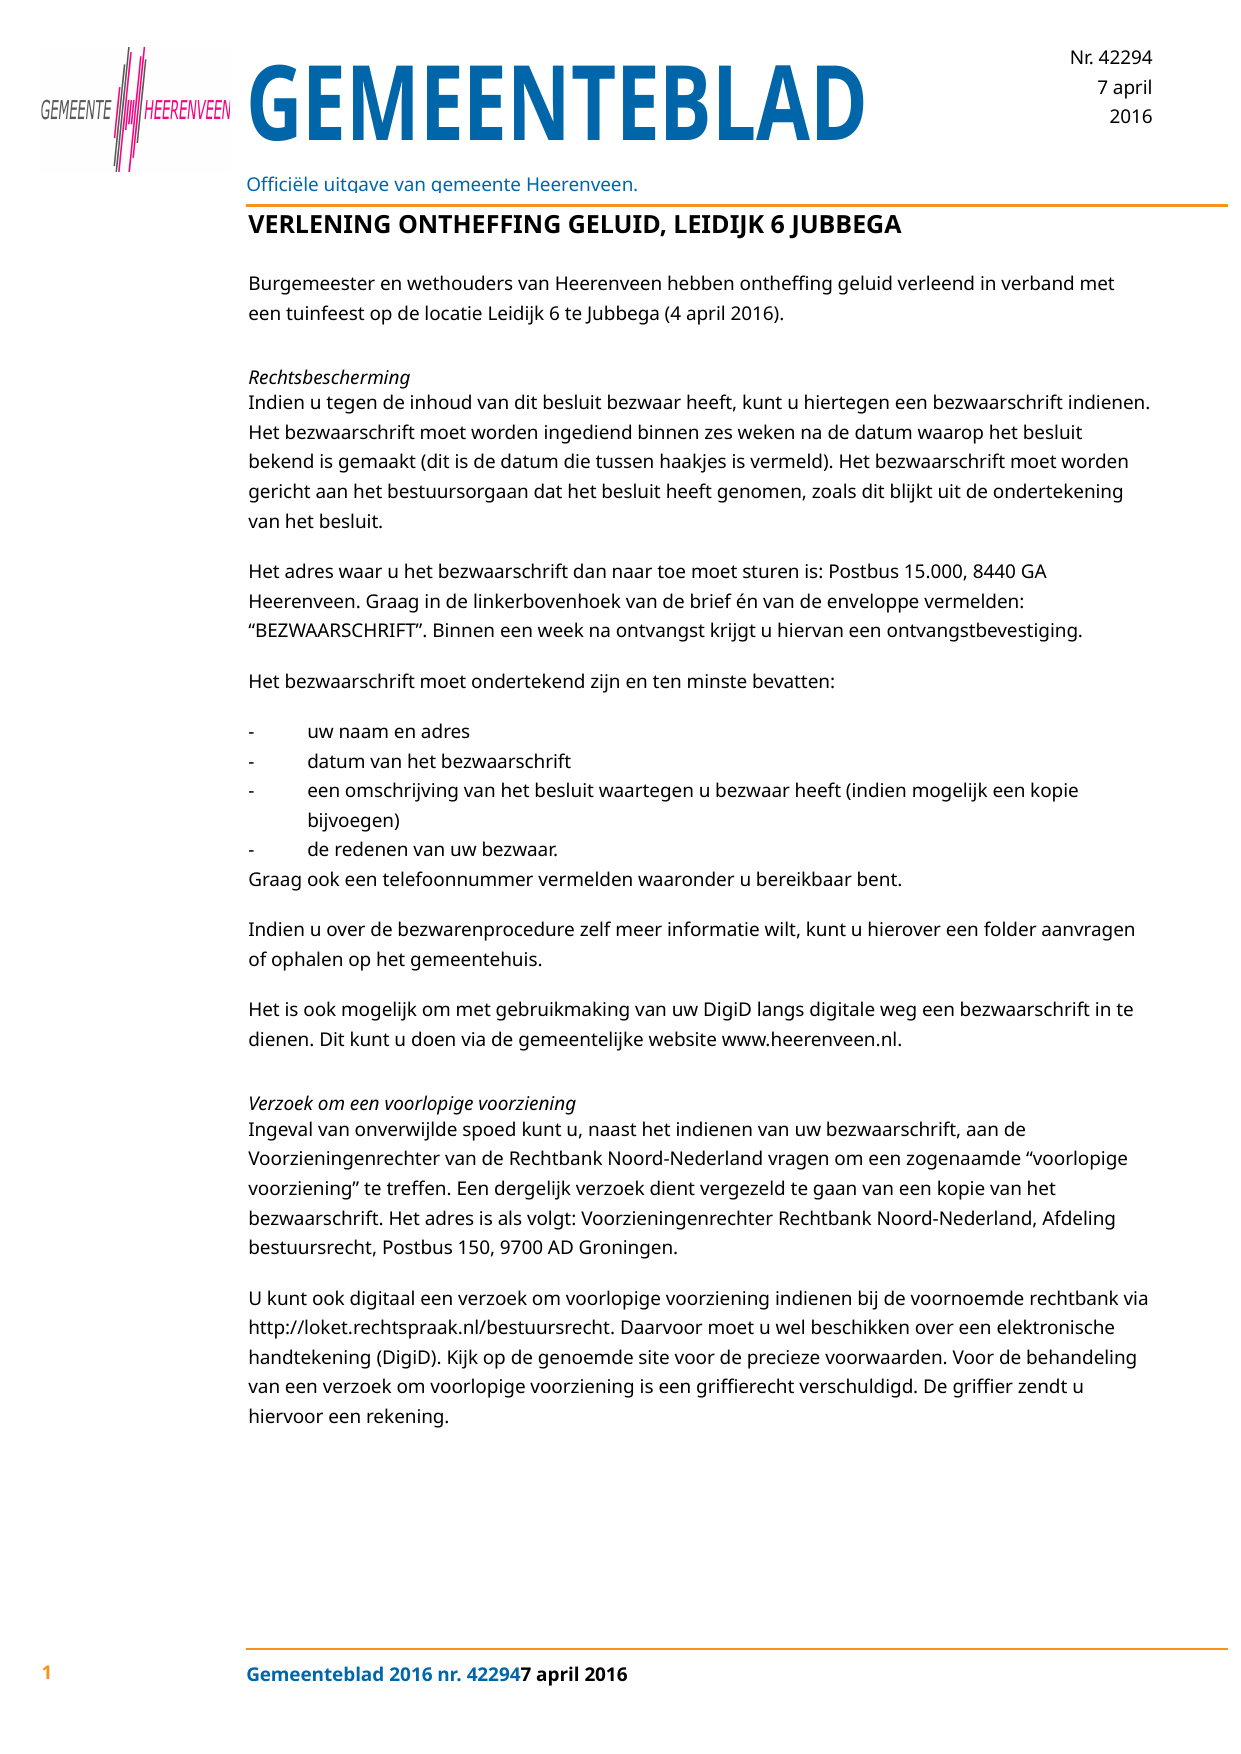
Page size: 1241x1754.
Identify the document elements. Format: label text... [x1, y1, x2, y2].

text Graag ook een telefoonnummer vermelden waaronder u bereikbaar bent. [248, 866, 1152, 892]
text Burgemeester en wethouders van Heerenveen hebben ontheffing geluid verleend in verband met een tuinfeest op de locatie Leidijk 6 te Jubbega (4 april 2016). [248, 270, 1152, 326]
text Indien u tegen de inhoud van dit besluit bezwaar heeft, kunt u hiertegen een bezwaarschrift indienen. Het bezwaarschrift moet worden ingediend binnen zes weken na de datum waarop het besluit bekend is gemaakt (dit is de datum die tussen haakjes is vermeld). Het bezwaarschrift moet worden gericht aan het bestuursorgaan dat het besluit heeft genomen, zoals dit blijkt uit de ondertekening van het besluit. [248, 389, 1152, 534]
text Rechtsbescherming [248, 364, 1152, 389]
text Verzoek om een voorlopige voorziening [248, 1090, 1152, 1116]
list de redenen van uw bezwaar. [248, 837, 1152, 862]
text U kunt ook digitaal een verzoek om voorlopige voorziening indienen bij de voornoemde rechtbank via http://loket.rechtspraak.nl/bestuursrecht. Daarvoor moet u wel beschikken over een elektronische handtekening (DigiD). Kijk op de genoemde site voor de precieze voorwaarden. Voor de behandeling van een verzoek om voorlopige voorziening is een griffierecht verschuldigd. De griffier zendt u hiervoor een rekening. [248, 1285, 1152, 1429]
text VERLENING ONTHEFFING GELUID, LEIDIJK 6 JUBBEGA [248, 207, 1152, 241]
text Indien u over de bezwarenprocedure zelf meer informatie wilt, kunt u hierover een folder aanvragen of ophalen op het gemeentehuis. [248, 917, 1152, 972]
list datum van het bezwaarschrift [248, 748, 1152, 774]
text Het is ook mogelijk om met gebruikmaking van uw DigiD langs digitale weg een bezwaarschrift in te dienen. Dit kunt u doen via de gemeentelijke website www.heerenveen.nl. [248, 997, 1152, 1052]
text Het adres waar u het bezwaarschrift dan naar toe moet sturen is: Postbus 15.000, 8440 GA Heerenveen. Graag in de linkerbovenhoek van de brief én van de enveloppe vermelden: “BEZWAARSCHRIFT”. Binnen een week na ontvangst krijgt u hiervan een ontvangstbevestiging. [248, 558, 1152, 643]
list uw naam en adres [248, 718, 1152, 744]
picture [41, 47, 231, 172]
text Ingeval van onverwijlde spoed kunt u, naast het indienen van uw bezwaarschrift, aan de Voorzieningenrechter van de Rechtbank Noord-Nederland vragen om een zogenaamde “voorlopige voorziening” te treffen. Een dergelijk verzoek dient vergezeld te gaan van een kopie van het bezwaarschrift. Het adres is als volgt: Voorzieningenrechter Rechtbank Noord-Nederland, Afdeling bestuursrecht, Postbus 150, 9700 AD Groningen. [248, 1116, 1152, 1260]
list een omschrijving van het besluit waartegen u bezwaar heeft (indien mogelijk een kopie bijvoegen) [248, 777, 1152, 833]
text Het bezwaarschrift moet ondertekend zijn en ten minste bevatten: [248, 668, 1152, 694]
